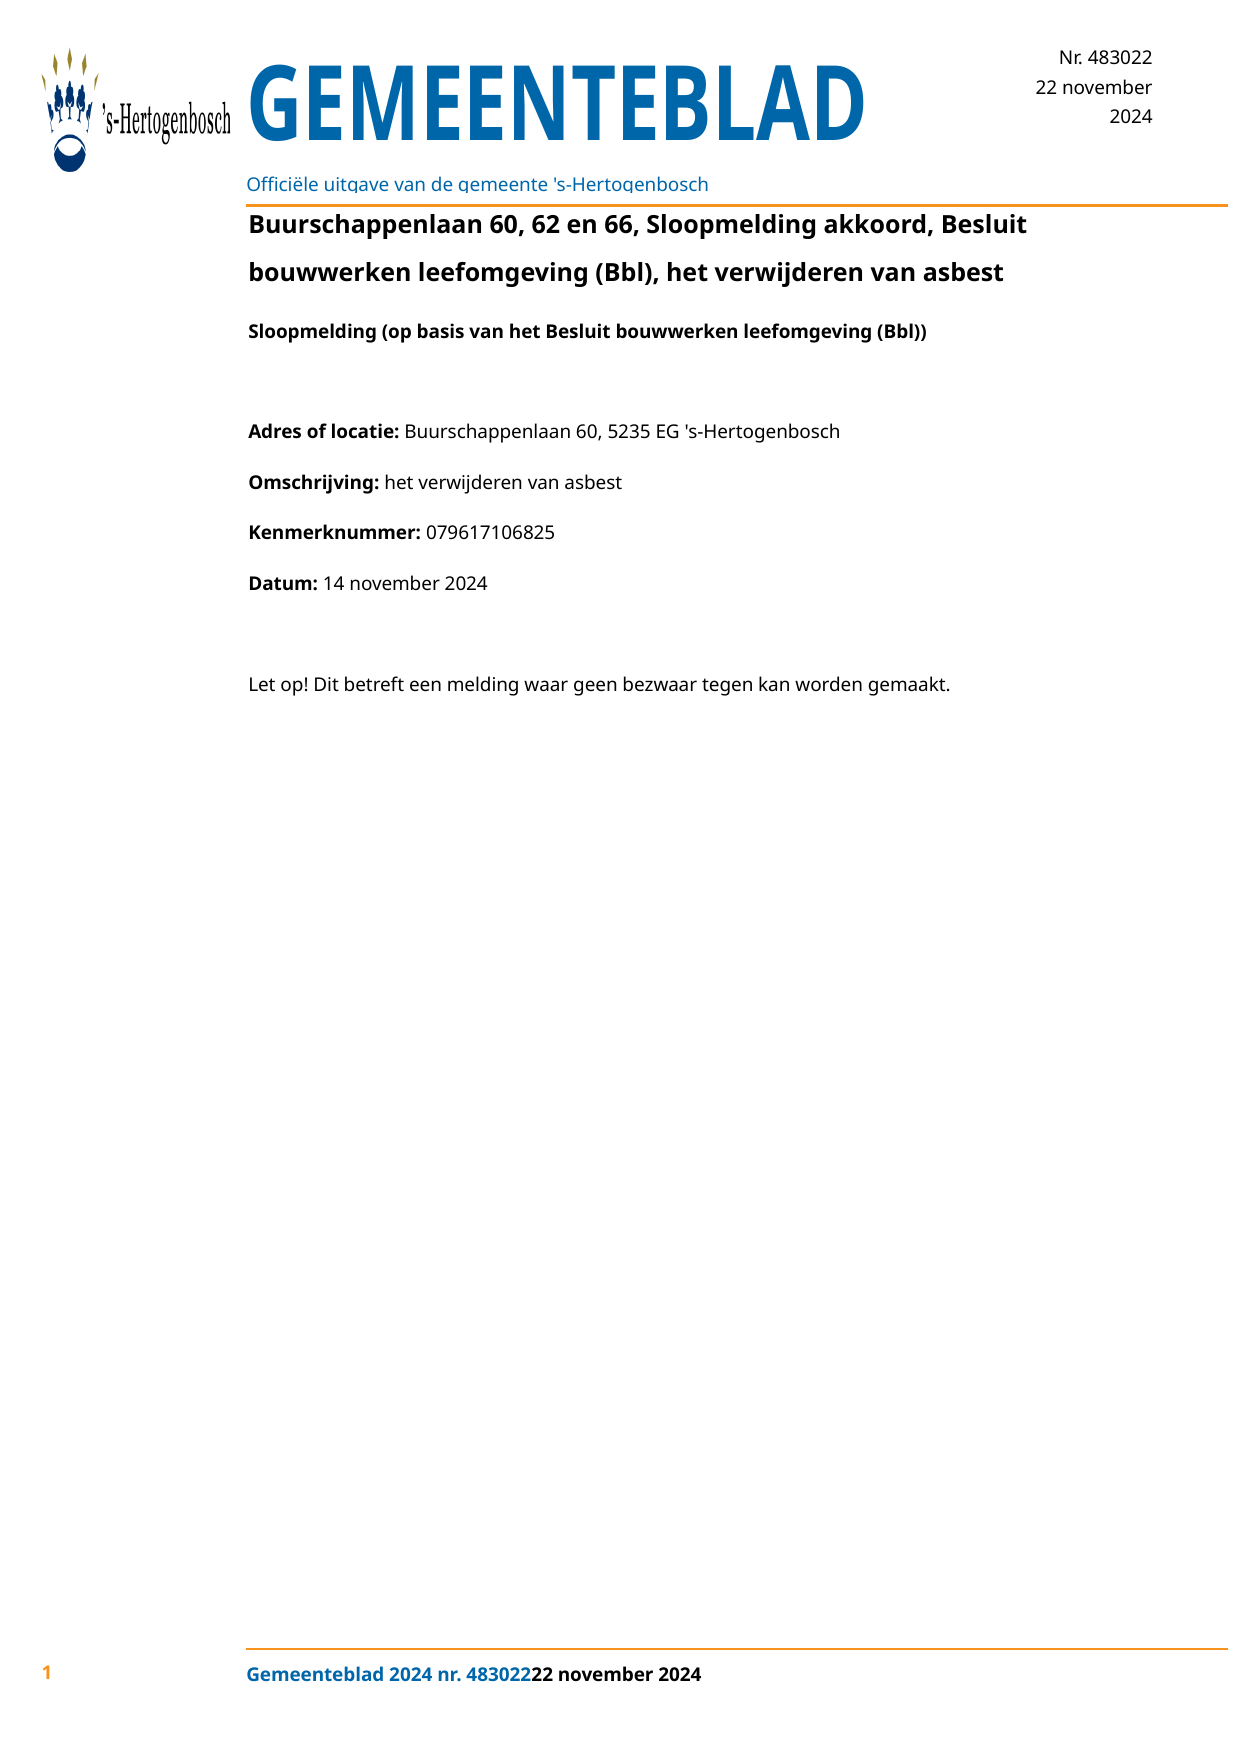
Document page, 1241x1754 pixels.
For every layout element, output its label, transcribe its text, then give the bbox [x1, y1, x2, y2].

picture [41, 47, 231, 172]
text Adres of locatie: Buurschappenlaan 60, 5235 EG 's-Hertogenbosch [248, 419, 1152, 444]
text Omschrijving: het verwijderen van asbest [248, 469, 1152, 495]
text Buurschappenlaan 60, 62 en 66, Sloopmelding akkoord, Besluit bouwwerken leefomgeving (Bbl), het verwijderen van asbest [248, 207, 1152, 288]
text Kenmerknummer: 079617106825 [248, 519, 1152, 545]
text Let op! Dit betreft een melding waar geen bezwaar tegen kan worden gemaakt. [248, 671, 1152, 697]
text Datum: 14 november 2024 [248, 570, 1152, 596]
text Sloopmelding (op basis van het Besluit bouwwerken leefomgeving (Bbl)) [248, 318, 1152, 344]
